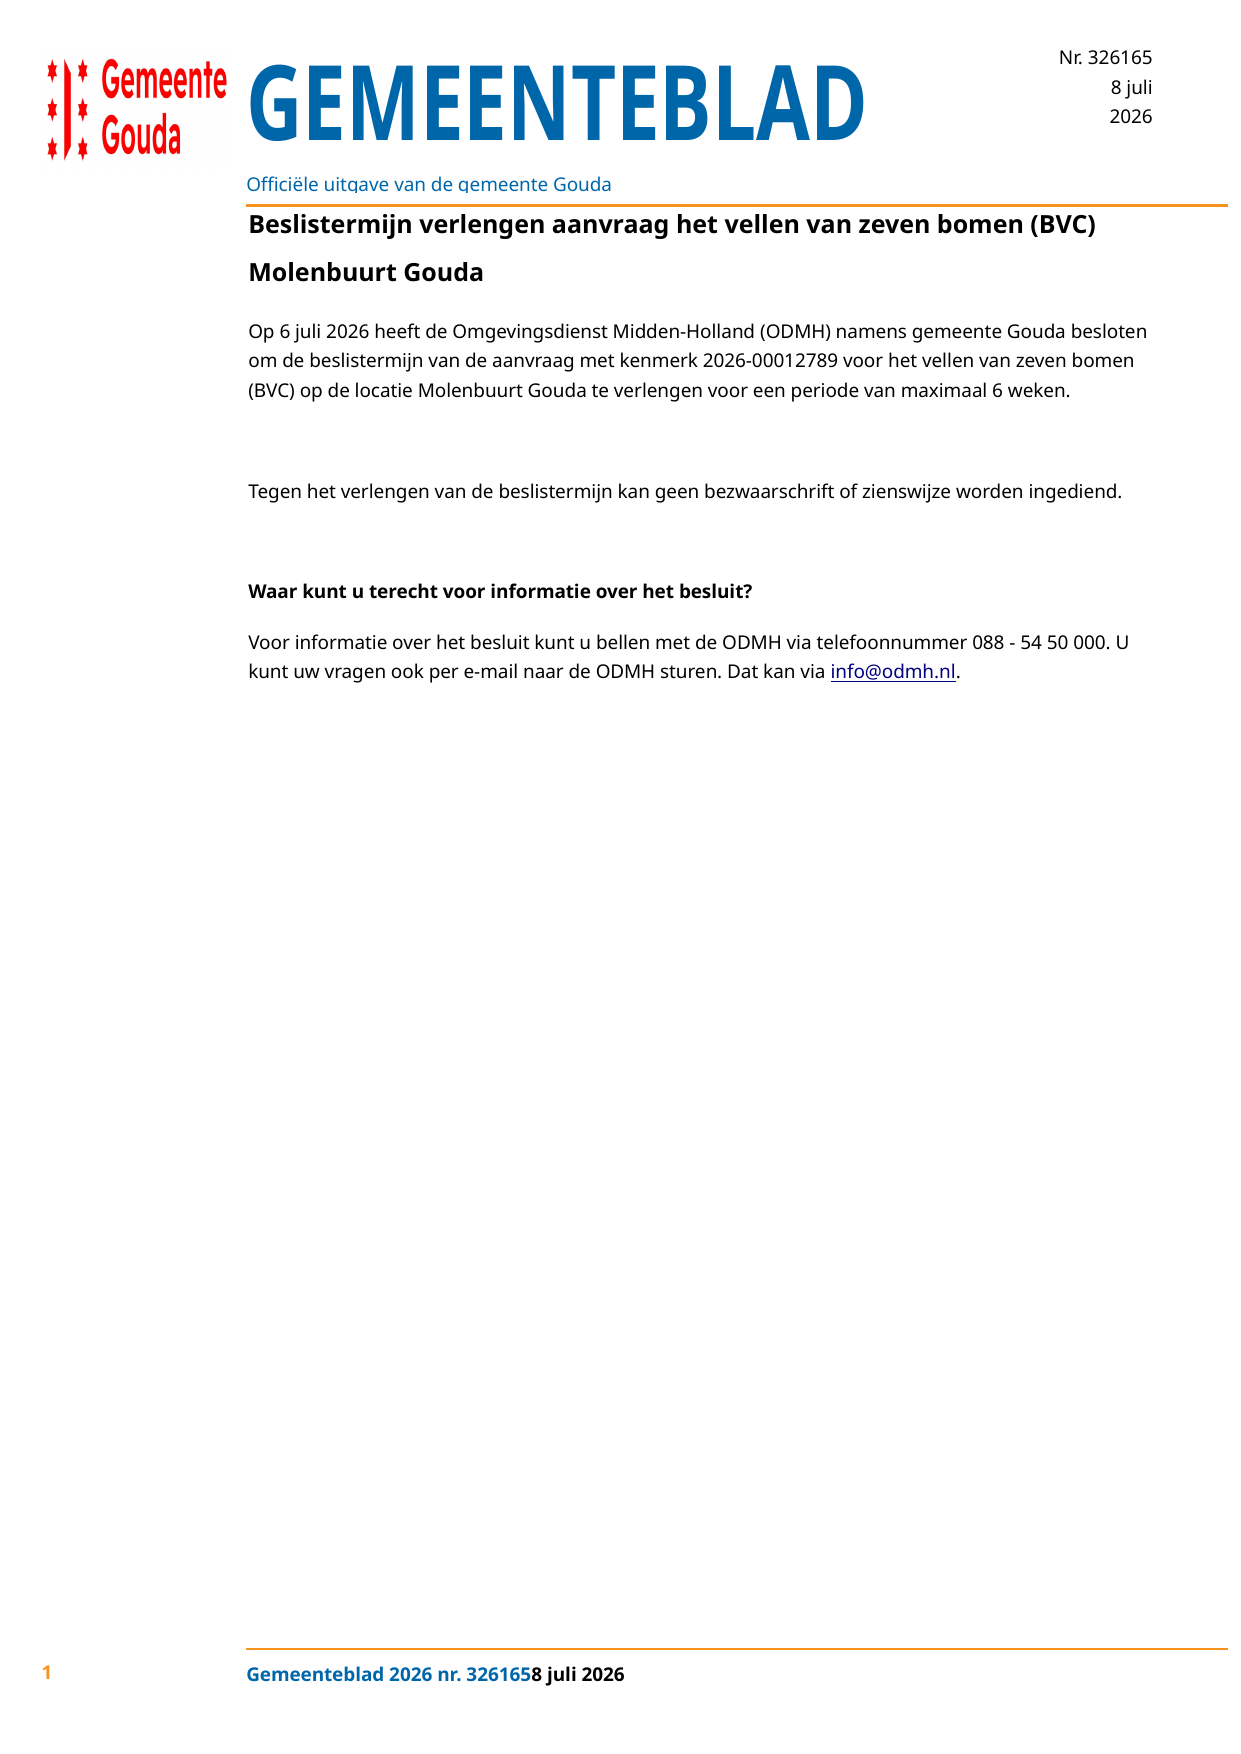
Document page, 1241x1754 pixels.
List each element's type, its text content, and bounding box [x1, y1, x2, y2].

text Op 6 juli 2026 heeft de Omgevingsdienst Midden-Holland (ODMH) namens gemeente Gouda besloten om de beslistermijn van de aanvraag met kenmerk 2026-00012789 voor het vellen van zeven bomen (BVC) op de locatie Molenbuurt Gouda te verlengen voor een periode van maximaal 6 weken. [248, 318, 1152, 403]
text Tegen het verlengen van de beslistermijn kan geen bezwaarschrift of zienswijze worden ingediend. [248, 478, 1152, 504]
picture [41, 47, 231, 172]
text Waar kunt u terecht voor informatie over het besluit? [248, 579, 1152, 604]
text Voor informatie over het besluit kunt u bellen met de ODMH via telefoonnummer 088 - 54 50 000. U kunt uw vragen ook per e-mail naar de ODMH sturen. Dat kan via info@odmh.nl. [248, 629, 1152, 684]
text Beslistermijn verlengen aanvraag het vellen van zeven bomen (BVC) Molenbuurt Gouda [248, 207, 1152, 288]
